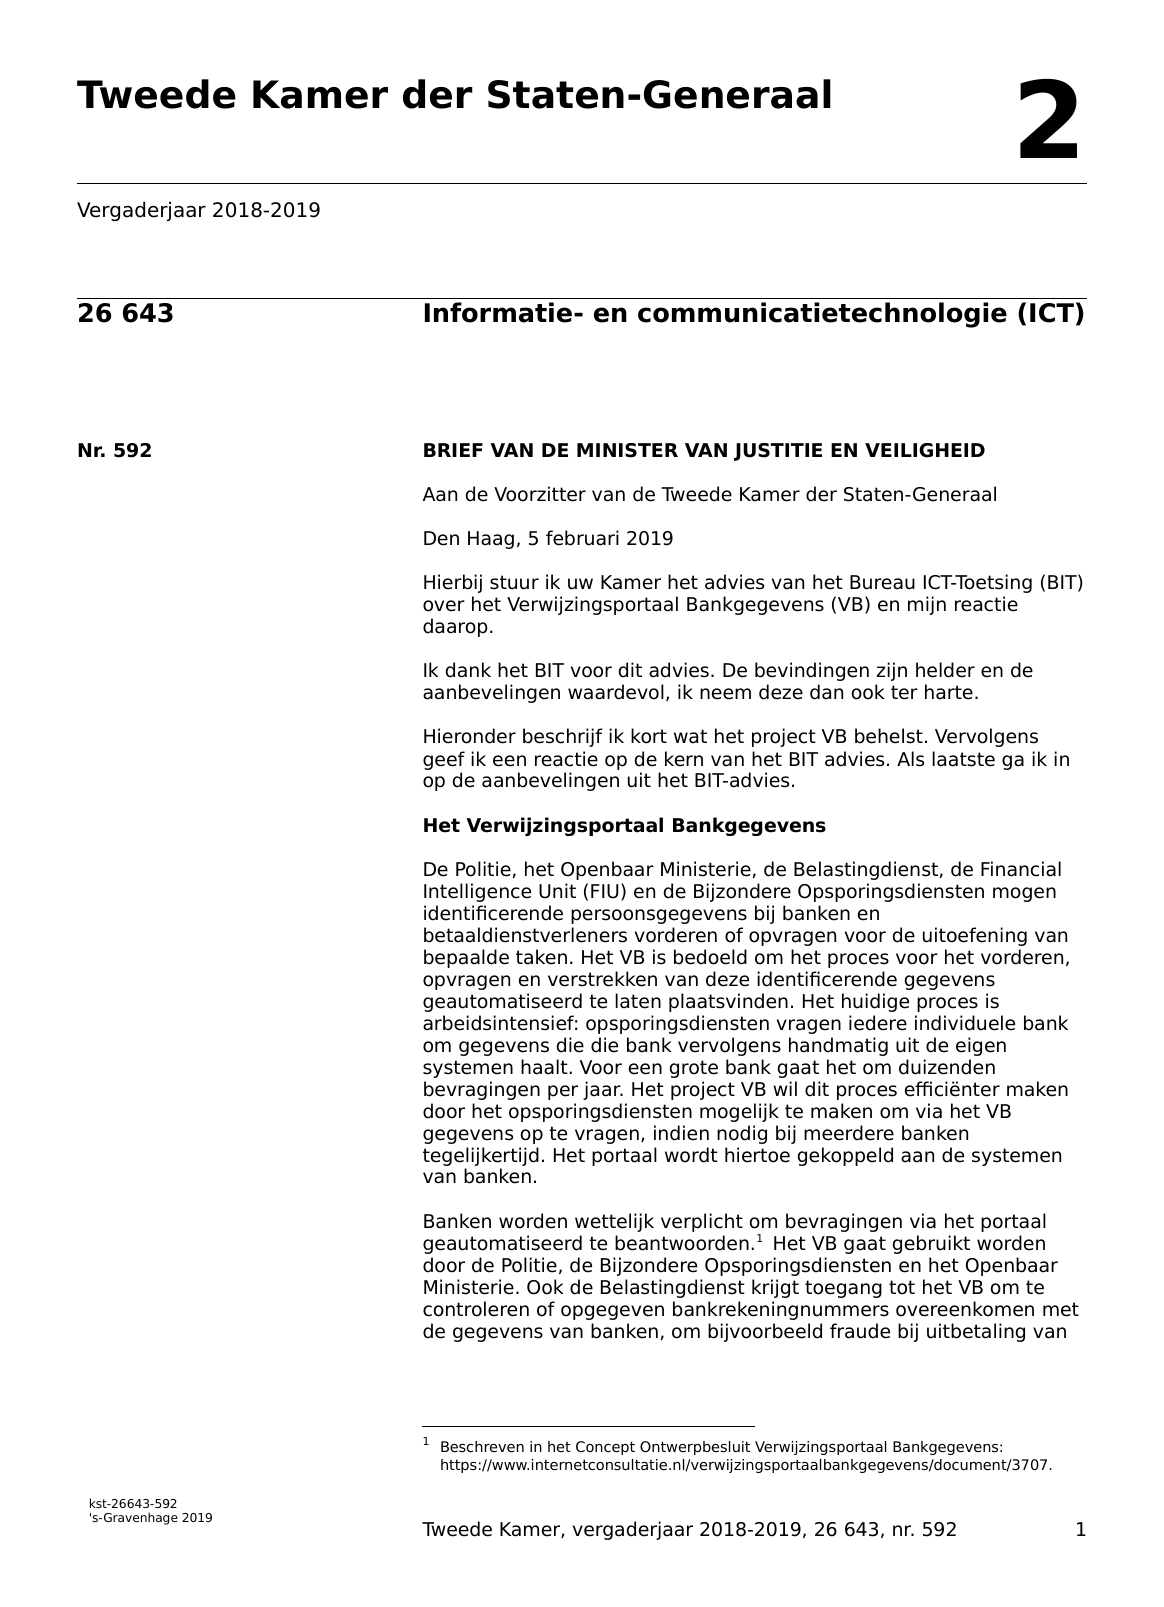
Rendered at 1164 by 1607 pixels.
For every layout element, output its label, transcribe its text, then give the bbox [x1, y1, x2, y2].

text Aan de Voorzitter van de Tweede Kamer der Staten-Generaal [422, 484, 1087, 506]
text Hierbij stuur ik uw Kamer het advies van het Bureau ICT-Toetsing (BIT) over het Verwijzingsportaal Bankgegevens (VB) en mijn reactie daarop. [422, 572, 1087, 638]
table_cell Vergaderjaar 2018-2019 [77, 184, 1087, 298]
subtitle 26 643 Informatie- en communicatietechnologie (ICT) [77, 299, 1087, 329]
text 's-Gravenhage 2019 [88, 1511, 323, 1525]
subtitle Nr. 592 BRIEF VAN DE MINISTER VAN JUSTITIE EN VEILIGHEID [77, 440, 1087, 462]
table_header Tweede Kamer der Staten-Generaal [77, 59, 886, 183]
text Hieronder beschrijf ik kort wat het project VB behelst. Vervolgens geef ik een reactie op de kern van het BIT advies. Als laatste ga ik in op de aanbevelingen uit het BIT-advies. [422, 726, 1087, 792]
table_header 2 [886, 59, 1087, 183]
subtitle Het Verwijzingsportaal Bankgegevens [422, 814, 1087, 837]
text Banken worden wettelijk verplicht om bevragingen via het portaal geautomatiseerd te beantwoorden. Het VB gaat gebruikt worden door de Politie, de Bijzondere Opsporingsdiensten en het Openbaar Ministerie. Ook de Belastingdienst krijgt toegang tot het VB om te controleren of opgegeven bankrekeningnummers overeenkomen met de gegevens van banken, om bijvoorbeeld fraude bij uitbetaling van [422, 1211, 1087, 1342]
text Den Haag, 5 februari 2019 [422, 528, 1087, 550]
text Beschreven in het Concept Ontwerpbesluit Verwijzingsportaal Bankgegevens: https://www.internetconsultatie.nl/verwijzingsportaalbankgegevens/document/3707. [422, 1435, 1087, 1474]
text Ik dank het BIT voor dit advies. De bevindingen zijn helder en de aanbevelingen waardevol, ik neem deze dan ook ter harte. [422, 660, 1087, 704]
text kst-26643-592 [88, 1497, 323, 1511]
text De Politie, het Openbaar Ministerie, de Belastingdienst, de Financial Intelligence Unit (FIU) en de Bijzondere Opsporingsdiensten mogen identificerende persoonsgegevens bij banken en betaaldienstverleners vorderen of opvragen voor de uitoefening van bepaalde taken. Het VB is bedoeld om het proces voor het vorderen, opvragen en verstrekken van deze identificerende gegevens geautomatiseerd te laten plaatsvinden. Het huidige proces is arbeidsintensief: opsporingsdiensten vragen iedere individuele bank om gegevens die die bank vervolgens handmatig uit de eigen systemen haalt. Voor een grote bank gaat het om duizenden bevragingen per jaar. Het project VB wil dit proces efficiënter maken door het opsporingsdiensten mogelijk te maken om via het VB gegevens op te vragen, indien nodig bij meerdere banken tegelijkertijd. Het portaal wordt hiertoe gekoppeld aan de systemen van banken. [422, 859, 1087, 1188]
